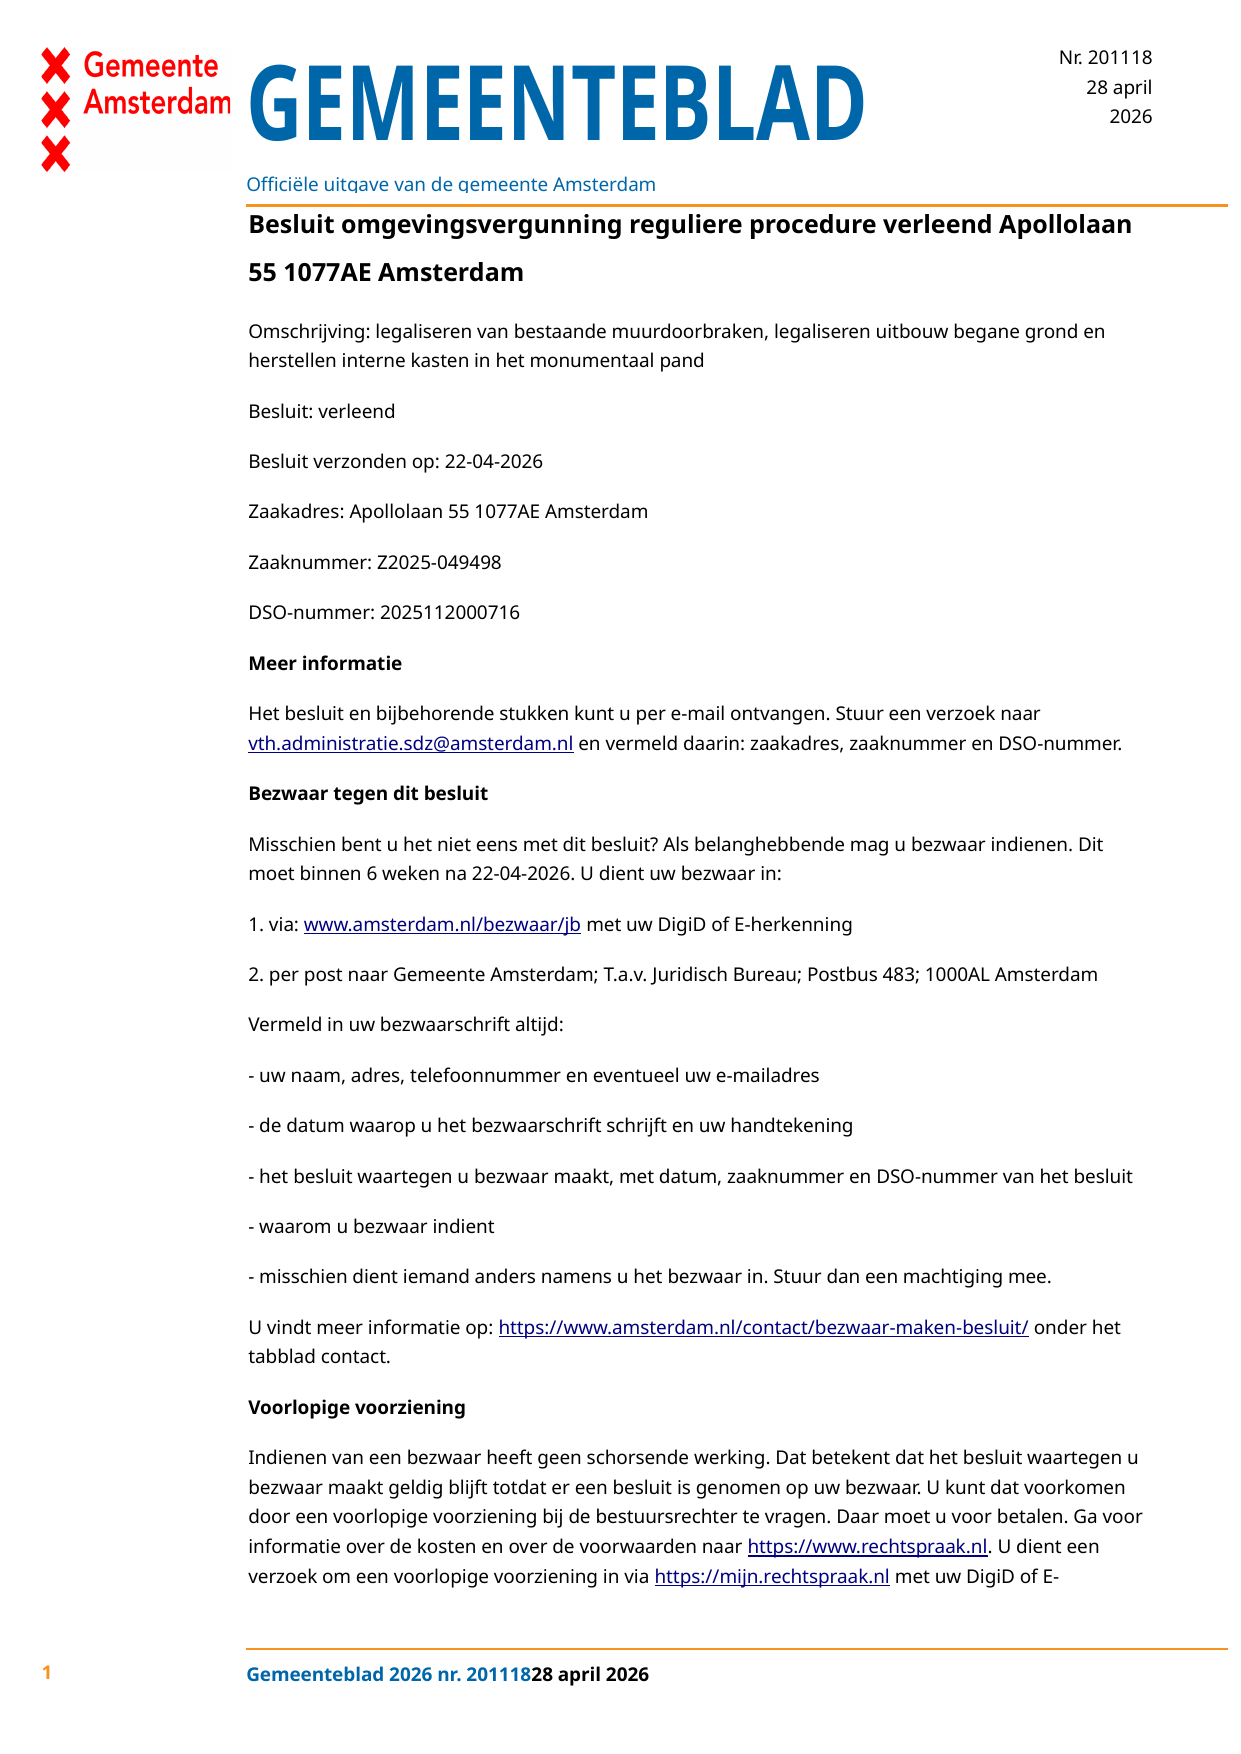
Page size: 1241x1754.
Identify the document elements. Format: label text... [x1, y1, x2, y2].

text Indienen van een bezwaar heeft geen schorsende werking. Dat betekent dat het besluit waartegen u bezwaar maakt geldig blijft totdat er een besluit is genomen op uw bezwaar. U kunt dat voorkomen door een voorlopige voorziening bij de bestuursrechter te vragen. Daar moet u voor betalen. Ga voor informatie over de kosten en over de voorwaarden naar https://www.rechtspraak.nl. U dient een verzoek om een voorlopige voorziening in via https://mijn.rechtspraak.nl met uw DigiD of E- [248, 1444, 1152, 1589]
text - waarom u bezwaar indient [248, 1213, 1152, 1239]
text Besluit: verleend [248, 398, 1152, 424]
text Besluit verzonden op: 22-04-2026 [248, 448, 1152, 474]
text Bezwaar tegen dit besluit [248, 780, 1152, 806]
text DSO-nummer: 2025112000716 [248, 599, 1152, 625]
text U vindt meer informatie op: https://www.amsterdam.nl/contact/bezwaar-maken-besluit/ onder het tabblad contact. [248, 1314, 1152, 1369]
text Besluit omgevingsvergunning reguliere procedure verleend Apollolaan 55 1077AE Amsterdam [248, 207, 1152, 288]
text Vermeld in uw bezwaarschrift altijd: [248, 1012, 1152, 1037]
text Het besluit en bijbehorende stukken kunt u per e-mail ontvangen. Stuur een verzoek naar vth.administratie.sdz@amsterdam.nl en vermeld daarin: zaakadres, zaaknummer en DSO-nummer. [248, 700, 1152, 756]
text Meer informatie [248, 650, 1152, 676]
text - het besluit waartegen u bezwaar maakt, met datum, zaaknummer en DSO-nummer van het besluit [248, 1163, 1152, 1189]
text 1. via: www.amsterdam.nl/bezwaar/jb met uw DigiD of E-herkenning [248, 911, 1152, 937]
text - misschien dient iemand anders namens u het bezwaar in. Stuur dan een machtiging mee. [248, 1264, 1152, 1289]
text Misschien bent u het niet eens met dit besluit? Als belanghebbende mag u bezwaar indienen. Dit moet binnen 6 weken na 22-04-2026. U dient uw bezwaar in: [248, 831, 1152, 886]
text - uw naam, adres, telefoonnummer en eventueel uw e-mailadres [248, 1062, 1152, 1088]
text Voorlopige voorziening [248, 1394, 1152, 1420]
text Zaakadres: Apollolaan 55 1077AE Amsterdam [248, 499, 1152, 524]
text 2. per post naar Gemeente Amsterdam; T.a.v. Juridisch Bureau; Postbus 483; 1000AL Amsterdam [248, 961, 1152, 987]
text Zaaknummer: Z2025-049498 [248, 549, 1152, 575]
text Omschrijving: legaliseren van bestaande muurdoorbraken, legaliseren uitbouw begane grond en herstellen interne kasten in het monumentaal pand [248, 318, 1152, 373]
picture [41, 47, 231, 172]
text - de datum waarop u het bezwaarschrift schrijft en uw handtekening [248, 1112, 1152, 1138]
